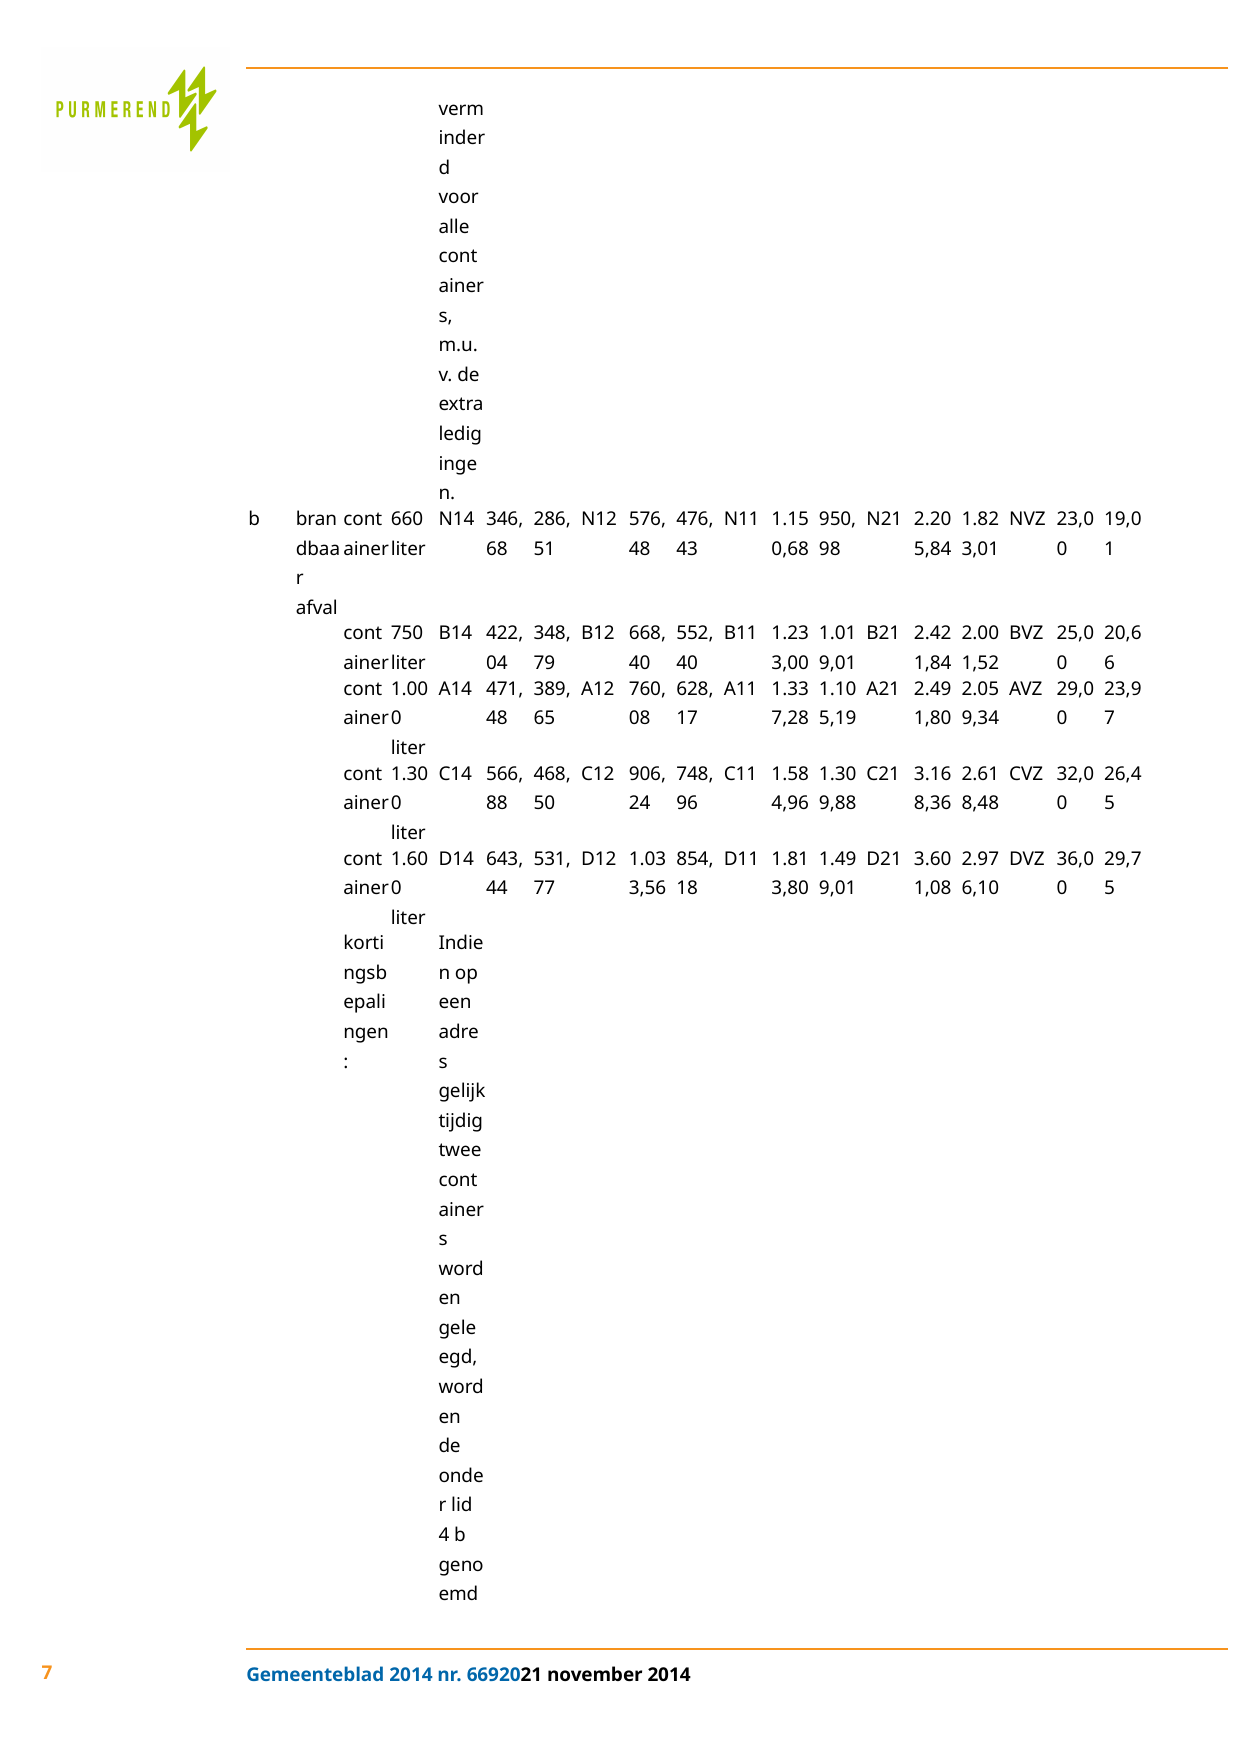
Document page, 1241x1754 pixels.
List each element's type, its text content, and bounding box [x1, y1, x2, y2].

table_cell 2.059,34 [961, 675, 1009, 760]
table_cell [296, 930, 343, 1606]
table_cell [391, 95, 438, 505]
table_cell 1.309,88 [819, 760, 866, 845]
table_cell [248, 620, 296, 675]
table_cell B14 [438, 620, 486, 675]
table_cell 950,98 [819, 505, 866, 619]
table_cell 748,96 [676, 760, 723, 845]
table_cell [296, 675, 343, 760]
table_cell [343, 95, 391, 505]
table_cell 26,45 [1104, 760, 1152, 845]
table_cell B21 [866, 620, 914, 675]
table_cell 1.105,19 [819, 675, 866, 760]
table_cell BVZ [1009, 620, 1056, 675]
table_cell C21 [866, 760, 914, 845]
table_cell 750 liter [391, 620, 438, 675]
table_cell container [343, 845, 391, 929]
table_cell 906,24 [629, 760, 676, 845]
table_cell 29,00 [1056, 675, 1104, 760]
table_cell 476,43 [676, 505, 723, 619]
table_cell [296, 620, 343, 675]
table_cell N21 [866, 505, 914, 619]
table_cell 552,40 [676, 620, 723, 675]
table_cell 1.499,01 [819, 845, 866, 929]
table_cell 286,51 [533, 505, 581, 619]
table_cell DVZ [1009, 845, 1056, 929]
table_cell N14 [438, 505, 486, 619]
table_cell 1.337,28 [771, 675, 819, 760]
table_cell 2.205,84 [914, 505, 961, 619]
table_cell container [343, 620, 391, 675]
table_cell kortingsbepalingen: [343, 930, 391, 1606]
table_cell NVZ [1009, 505, 1056, 619]
table_cell 854,18 [676, 845, 723, 929]
table_cell 20,66 [1104, 620, 1152, 675]
table_cell [248, 930, 296, 1606]
table_cell 1.019,01 [819, 620, 866, 675]
table_cell C12 [581, 760, 628, 845]
table_cell 23,00 [1056, 505, 1104, 619]
table_cell CVZ [1009, 760, 1056, 845]
table_cell 2.491,80 [914, 675, 961, 760]
table_cell C14 [438, 760, 486, 845]
table_cell brandbaar afval [296, 505, 343, 619]
table_cell 19,01 [1104, 505, 1152, 619]
table_cell 668,40 [629, 620, 676, 675]
picture [41, 47, 231, 172]
table_cell 760,08 [629, 675, 676, 760]
table_cell Indien op een adres gelijktijdig twee containers worden geleegd, worden de onder lid 4 b genoemd [438, 930, 486, 1606]
table_cell 346,68 [486, 505, 533, 619]
table_cell 531,77 [533, 845, 581, 929]
table_cell 576,48 [629, 505, 676, 619]
table_cell 3.168,36 [914, 760, 961, 845]
table_cell N12 [581, 505, 628, 619]
table_cell 1.033,56 [629, 845, 676, 929]
table_cell [296, 845, 343, 929]
table_cell 2.001,52 [961, 620, 1009, 675]
table_cell [248, 95, 296, 505]
table_cell AVZ [1009, 675, 1056, 760]
table_cell N11 [724, 505, 771, 619]
table_cell container [343, 675, 391, 760]
table_cell [296, 760, 343, 845]
table_cell 1.150,68 [771, 505, 819, 619]
table_cell D14 [438, 845, 486, 929]
table_cell 1.000 liter [391, 675, 438, 760]
table_cell 2.618,48 [961, 760, 1009, 845]
table_cell 1.600 liter [391, 845, 438, 929]
table_cell B11 [724, 620, 771, 675]
table_cell 1.233,00 [771, 620, 819, 675]
table_cell 566,88 [486, 760, 533, 845]
table_cell [296, 95, 343, 505]
table_cell [391, 930, 438, 1606]
table_cell 628,17 [676, 675, 723, 760]
table_cell 422,04 [486, 620, 533, 675]
table_cell 3.601,08 [914, 845, 961, 929]
table_cell [486, 95, 533, 505]
table_cell A14 [438, 675, 486, 760]
table_cell 36,00 [1056, 845, 1104, 929]
table_cell 1.584,96 [771, 760, 819, 845]
table_cell A21 [866, 675, 914, 760]
table_cell 468,50 [533, 760, 581, 845]
table_cell verminderd voor alle containers, m.u.v. de extra ledigingen. [438, 95, 486, 505]
table_cell D11 [724, 845, 771, 929]
table_cell A12 [581, 675, 628, 760]
table_cell D12 [581, 845, 628, 929]
table_cell C11 [724, 760, 771, 845]
table_cell 32,00 [1056, 760, 1104, 845]
table_cell container [343, 505, 391, 619]
table_cell 1.813,80 [771, 845, 819, 929]
table_cell B12 [581, 620, 628, 675]
table_cell 2.421,84 [914, 620, 961, 675]
table_cell [486, 930, 533, 1606]
table_cell b [248, 505, 296, 619]
table_cell 2.976,10 [961, 845, 1009, 929]
table_cell 25,00 [1056, 620, 1104, 675]
table_cell 471,48 [486, 675, 533, 760]
table_cell [248, 845, 296, 929]
table_cell 389,65 [533, 675, 581, 760]
table_cell 348,79 [533, 620, 581, 675]
table_cell 643,44 [486, 845, 533, 929]
table_cell [248, 760, 296, 845]
table_cell A11 [724, 675, 771, 760]
table_cell 1.300 liter [391, 760, 438, 845]
table_cell 23,97 [1104, 675, 1152, 760]
table_cell 29,75 [1104, 845, 1152, 929]
table_cell D21 [866, 845, 914, 929]
table_cell [248, 675, 296, 760]
table_cell container [343, 760, 391, 845]
table_cell 660 liter [391, 505, 438, 619]
table_cell 1.823,01 [961, 505, 1009, 619]
